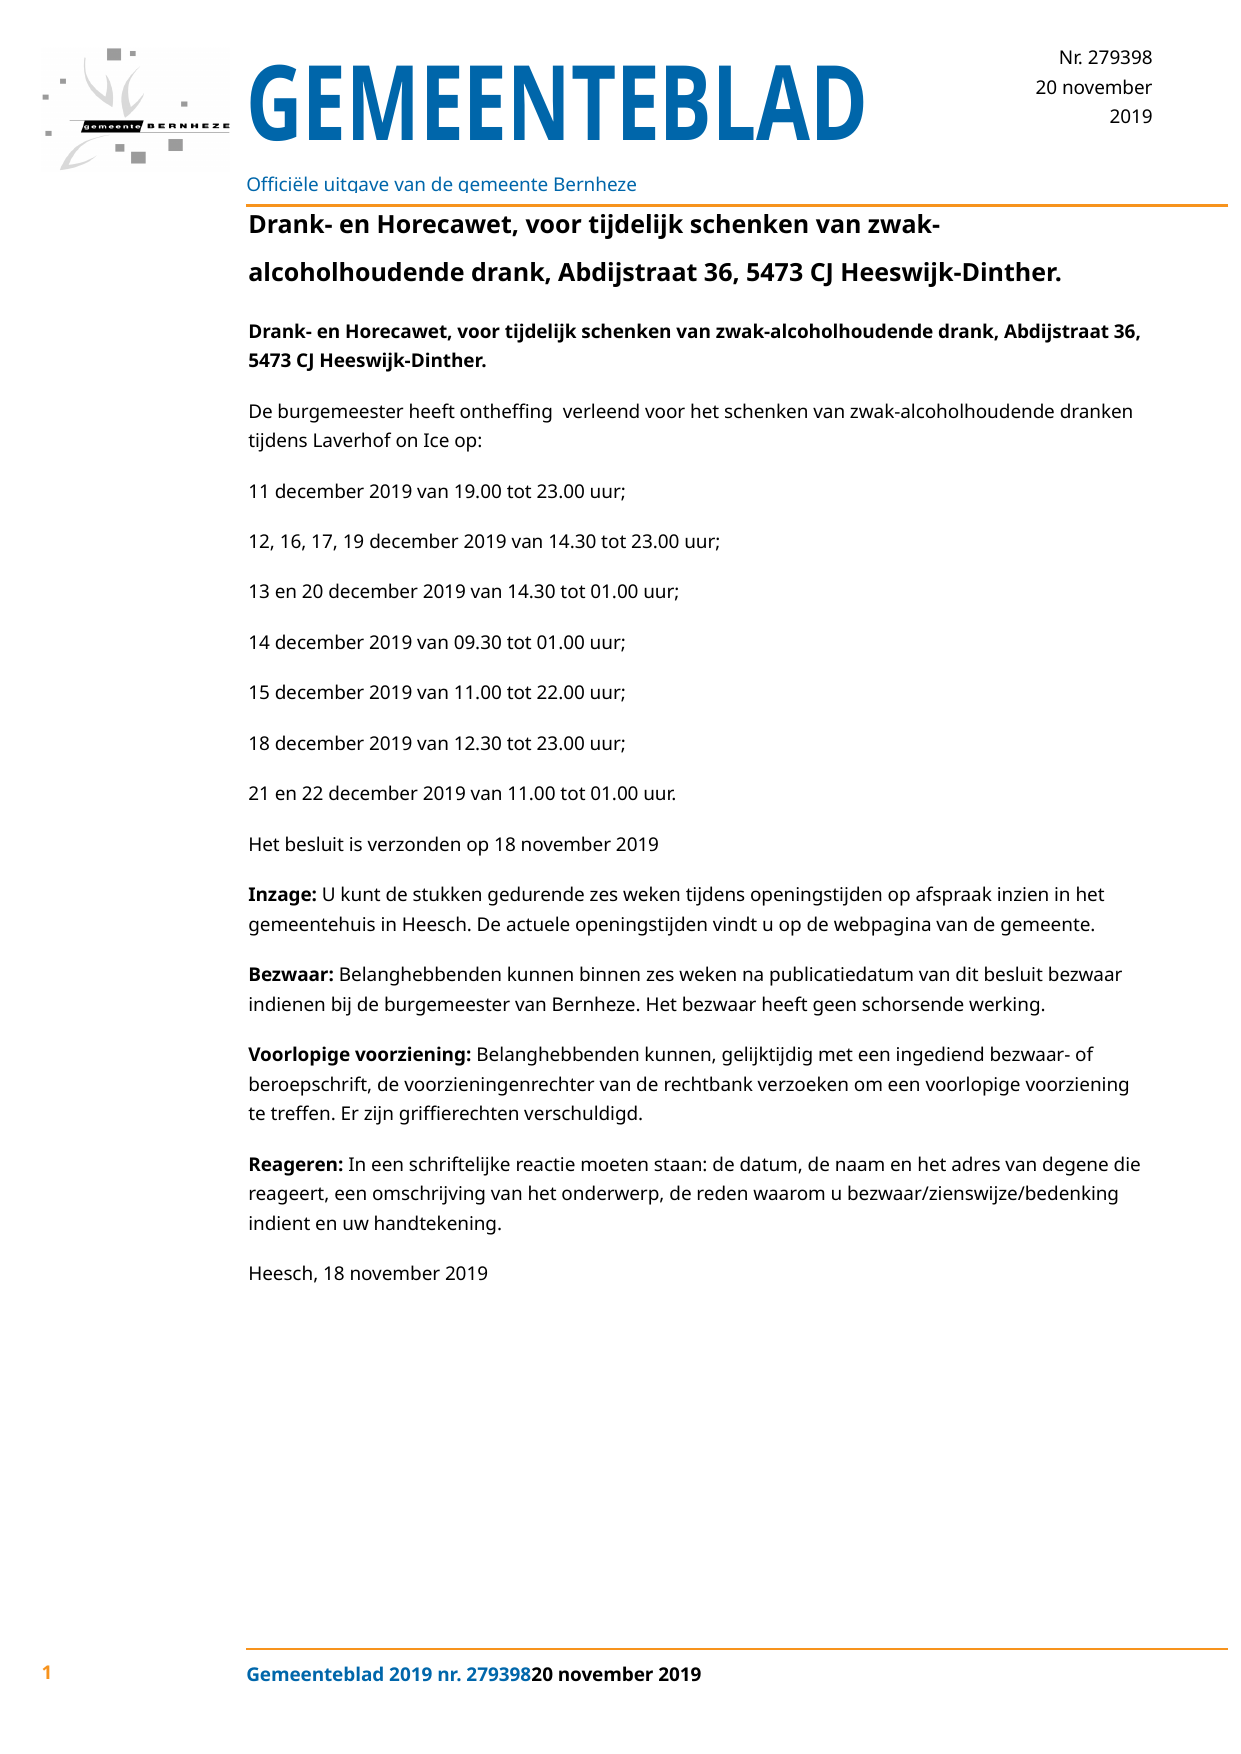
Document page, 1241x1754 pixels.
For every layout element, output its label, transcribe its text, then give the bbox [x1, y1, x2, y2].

text Reageren: In een schriftelijke reactie moeten staan: de datum, de naam en het adres van degene die reageert, een omschrijving van het onderwerp, de reden waarom u bezwaar/zienswijze/bedenking indient en uw handtekening. [248, 1151, 1152, 1236]
text Inzage: U kunt de stukken gedurende zes weken tijdens openingstijden op afspraak inzien in het gemeentehuis in Heesch. De actuele openingstijden vindt u op de webpagina van de gemeente. [248, 881, 1152, 937]
text 15 december 2019 van 11.00 tot 22.00 uur; [248, 679, 1152, 705]
text Bezwaar: Belanghebbenden kunnen binnen zes weken na publicatiedatum van dit besluit bezwaar indienen bij de burgemeester van Bernheze. Het bezwaar heeft geen schorsende werking. [248, 961, 1152, 1017]
text 14 december 2019 van 09.30 tot 01.00 uur; [248, 629, 1152, 655]
text 13 en 20 december 2019 van 14.30 tot 01.00 uur; [248, 579, 1152, 604]
text Drank- en Horecawet, voor tijdelijk schenken van zwak-alcoholhoudende drank, Abdijstraat 36, 5473 CJ Heeswijk-Dinther. [248, 318, 1152, 373]
text De burgemeester heeft ontheffing verleend voor het schenken van zwak-alcoholhoudende dranken tijdens Laverhof on Ice op: [248, 398, 1152, 453]
text Het besluit is verzonden op 18 november 2019 [248, 831, 1152, 857]
text Voorlopige voorziening: Belanghebbenden kunnen, gelijktijdig met een ingediend bezwaar- of beroepschrift, de voorzieningenrechter van de rechtbank verzoeken om een voorlopige voorziening te treffen. Er zijn griffierechten verschuldigd. [248, 1041, 1152, 1126]
text 18 december 2019 van 12.30 tot 23.00 uur; [248, 730, 1152, 756]
text Heesch, 18 november 2019 [248, 1260, 1152, 1286]
picture [41, 47, 231, 172]
text 12, 16, 17, 19 december 2019 van 14.30 tot 23.00 uur; [248, 528, 1152, 554]
text 21 en 22 december 2019 van 11.00 tot 01.00 uur. [248, 780, 1152, 806]
text Drank- en Horecawet, voor tijdelijk schenken van zwak-alcoholhoudende drank, Abdijstraat 36, 5473 CJ Heeswijk-Dinther. [248, 207, 1152, 288]
text 11 december 2019 van 19.00 tot 23.00 uur; [248, 478, 1152, 504]
